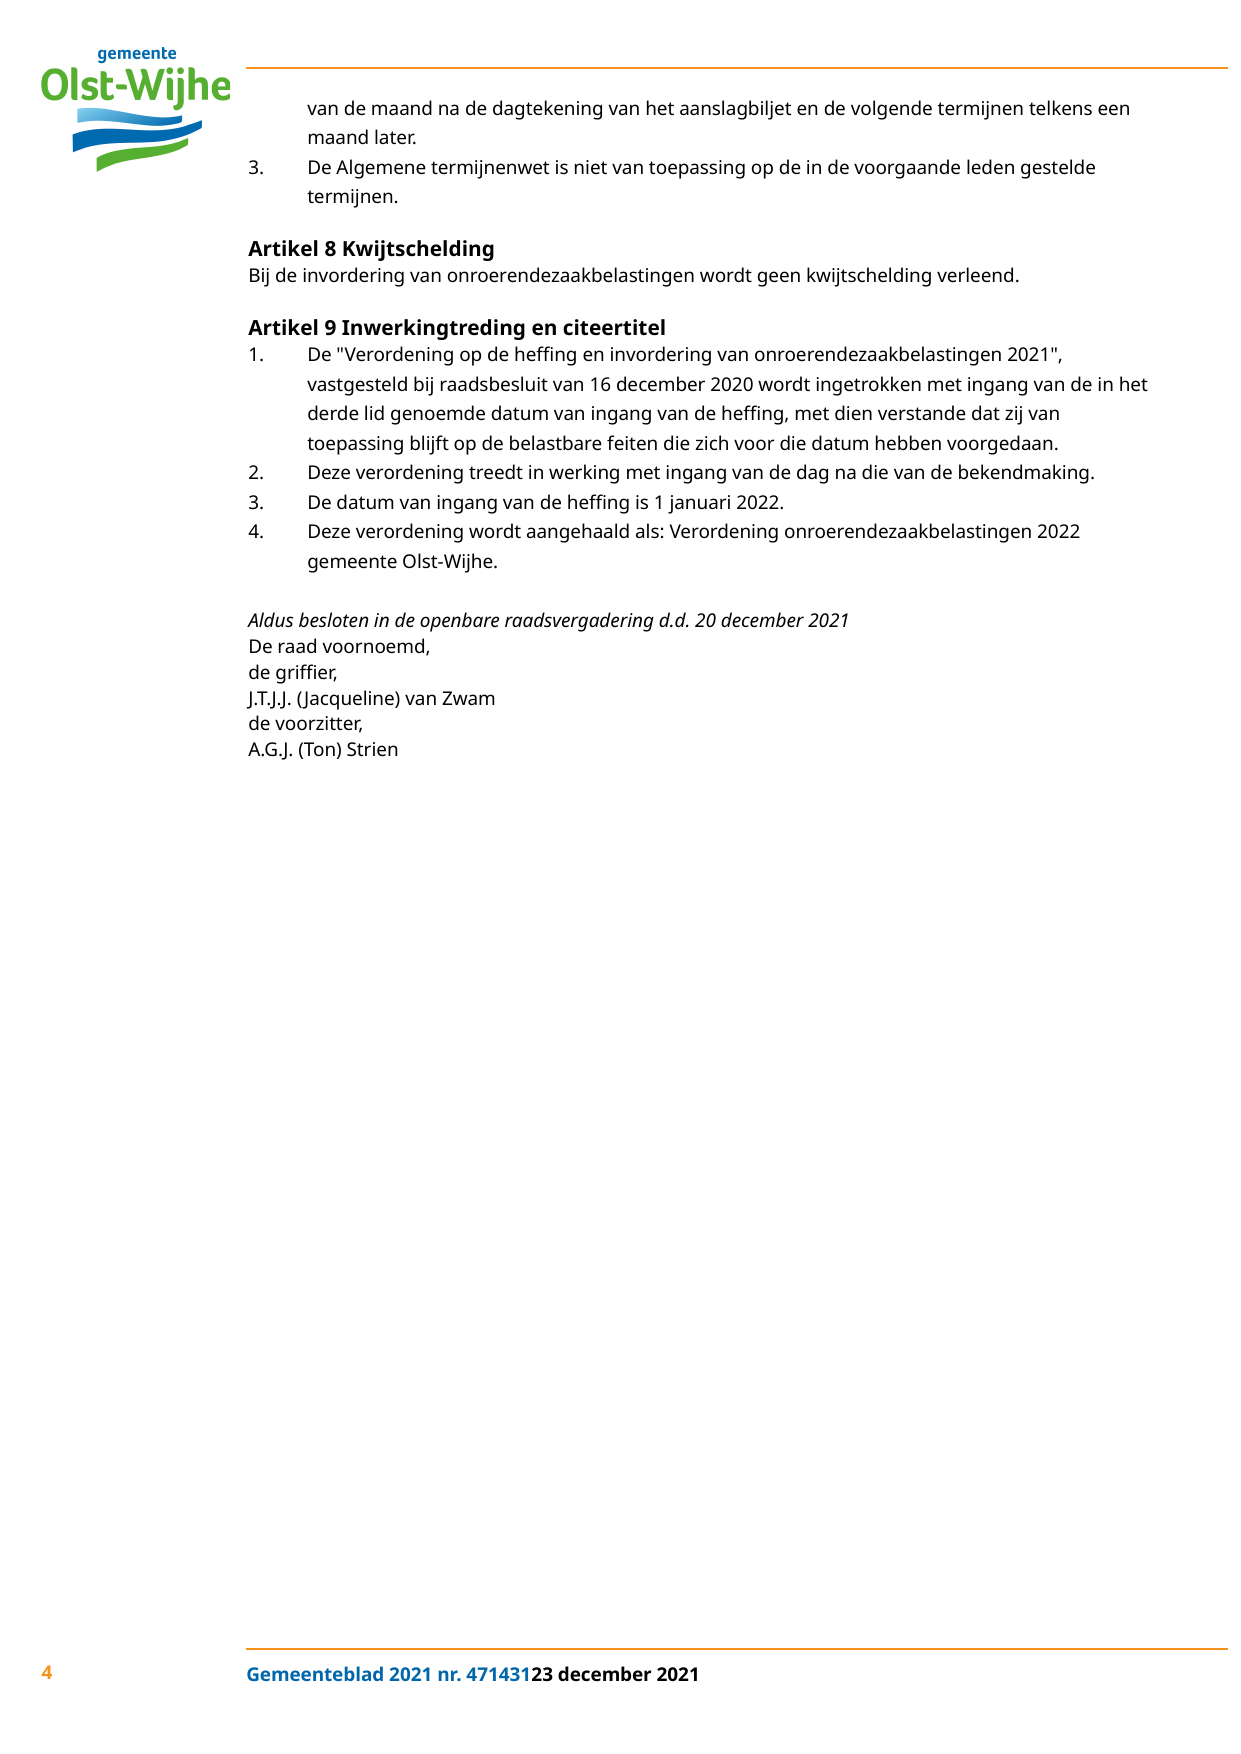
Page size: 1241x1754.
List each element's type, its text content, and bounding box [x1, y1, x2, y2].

text Aldus besloten in de openbare raadsvergadering d.d. 20 december 2021 [248, 607, 1152, 633]
list Deze verordening treedt in werking met ingang van de dag na die van de bekendmaking. [248, 459, 1152, 485]
text De raad voornoemd, [248, 633, 1152, 659]
text de voorzitter, [248, 710, 1152, 736]
text Artikel 8 Kwijtschelding [248, 234, 1152, 262]
list van de maand na de dagtekening van het aanslagbiljet en de volgende termijnen telkens een maand later. [248, 95, 1152, 150]
text de griffier, [248, 659, 1152, 685]
text A.G.J. (Ton) Strien [248, 736, 1152, 762]
text Bij de invordering van onroerendezaakbelastingen wordt geen kwijtschelding verleend. [248, 262, 1152, 288]
list Deze verordening wordt aangehaald als: Verordening onroerendezaakbelastingen 2022 gemeente Olst-Wijhe. [248, 519, 1152, 574]
text J.T.J.J. (Jacqueline) van Zwam [248, 685, 1152, 710]
text Artikel 9 Inwerkingtreding en citeertitel [248, 313, 1152, 341]
list De "Verordening op de heffing en invordering van onroerendezaakbelastingen 2021", vastgesteld bij raadsbesluit van 16 december 2020 wordt ingetrokken met ingang van de in het derde lid genoemde datum van ingang van de heffing, met dien verstande dat zij van toepassing blijft op de belastbare feiten die zich voor die datum hebben voorgedaan. [248, 341, 1152, 456]
picture [41, 47, 231, 172]
list De datum van ingang van de heffing is 1 januari 2022. [248, 489, 1152, 515]
list De Algemene termijnenwet is niet van toepassing op de in de voorgaande leden gestelde termijnen. [248, 154, 1152, 209]
